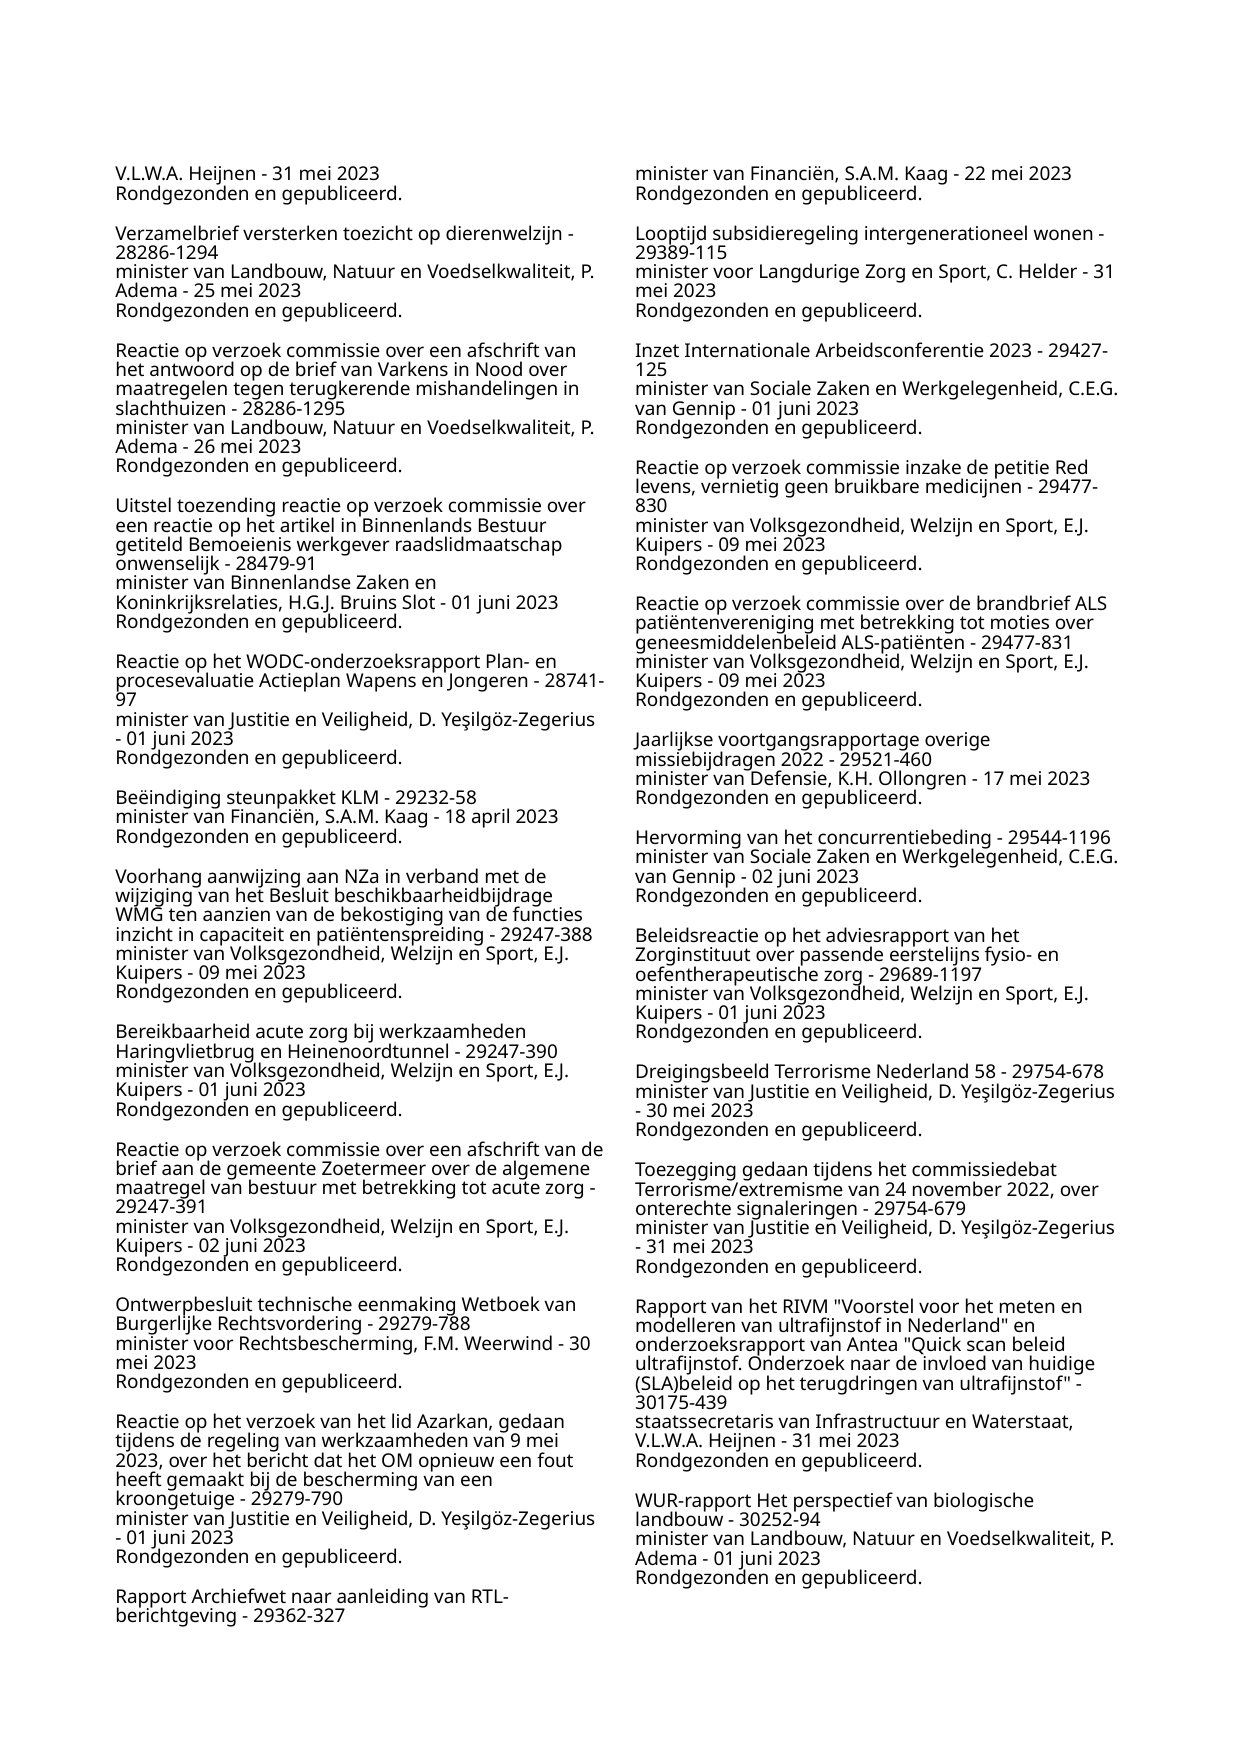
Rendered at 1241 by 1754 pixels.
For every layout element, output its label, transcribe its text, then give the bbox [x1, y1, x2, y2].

text Hervorming van het concurrentiebeding - 29544-1196 [635, 829, 1125, 848]
text Rondgezonden en gepubliceerd. [115, 1256, 605, 1275]
text Beleidsreactie op het adviesrapport van het Zorginstituut over passende eerstelijns fysio- en oefentherapeutische zorg - 29689-1197 [635, 927, 1125, 985]
text Rondgezonden en gepubliceerd. [115, 184, 605, 204]
text minister van Sociale Zaken en Werkgelegenheid, C.E.G. van Gennip - 01 juni 2023 [635, 380, 1125, 419]
text minister van Justitie en Veiligheid, D. Yeşilgöz-Zegerius - 30 mei 2023 [635, 1083, 1125, 1121]
text Rapport van het RIVM "Voorstel voor het meten en modelleren van ultrafijnstof in Nederland" en onderzoeksrapport van Antea "Quick scan beleid ultrafijnstof. Onderzoek naar de invloed van huidige (SLA)beleid op het terugdringen van ultrafijnstof" - 30175-439 [635, 1298, 1125, 1413]
text Reactie op verzoek commissie over een afschrift van de brief aan de gemeente Zoetermeer over de algemene maatregel van bestuur met betrekking tot acute zorg - 29247-391 [115, 1141, 605, 1218]
text Jaarlijkse voortgangsrapportage overige missiebijdragen 2022 - 29521-460 [635, 731, 1125, 770]
text minister van Volksgezondheid, Welzijn en Sport, E.J. Kuipers - 01 juni 2023 [635, 985, 1125, 1023]
text Rondgezonden en gepubliceerd. [635, 887, 1125, 906]
text Rondgezonden en gepubliceerd. [635, 691, 1125, 711]
text Ontwerpbesluit technische eenmaking Wetboek van Burgerlijke Rechtsvordering - 29279-788 [115, 1296, 605, 1335]
text minister van Landbouw, Natuur en Voedselkwaliteit, P. Adema - 26 mei 2023 [115, 419, 605, 457]
text Rondgezonden en gepubliceerd. [635, 419, 1125, 438]
text Toezegging gedaan tijdens het commissiedebat Terrorisme/extremisme van 24 november 2022, over onterechte signaleringen - 29754-679 [635, 1161, 1125, 1219]
text minister van Volksgezondheid, Welzijn en Sport, E.J. Kuipers - 01 juni 2023 [115, 1062, 605, 1101]
text Reactie op het verzoek van het lid Azarkan, gedaan tijdens de regeling van werkzaamheden van 9 mei 2023, over het bericht dat het OM opnieuw een fout heeft gemaakt bij de bescherming van een kroongetuige - 29279-790 [115, 1413, 605, 1509]
text Rondgezonden en gepubliceerd. [635, 1121, 1125, 1141]
text Voorhang aanwijzing aan NZa in verband met de wijziging van het Besluit beschikbaarheidbijdrage WMG ten aanzien van de bekostiging van de functies inzicht in capaciteit en patiëntenspreiding - 29247-388 [115, 868, 605, 945]
text Beëindiging steunpakket KLM - 29232-58 [115, 789, 605, 808]
text Rondgezonden en gepubliceerd. [115, 457, 605, 477]
text minister van Volksgezondheid, Welzijn en Sport, E.J. Kuipers - 09 mei 2023 [115, 945, 605, 983]
text Inzet Internationale Arbeidsconferentie 2023 - 29427-125 [635, 342, 1125, 380]
text Rondgezonden en gepubliceerd. [115, 983, 605, 1003]
text Rondgezonden en gepubliceerd. [635, 1569, 1125, 1588]
text Uitstel toezending reactie op verzoek commissie over een reactie op het artikel in Binnenlands Bestuur getiteld Bemoeienis werkgever raadslidmaatschap onwenselijk - 28479-91 [115, 497, 605, 574]
text minister van Defensie, K.H. Ollongren - 17 mei 2023 [635, 770, 1125, 789]
text Reactie op verzoek commissie over de brandbrief ALS patiëntenvereniging met betrekking tot moties over geneesmiddelenbeleid ALS-patiënten - 29477-831 [635, 595, 1125, 653]
text Dreigingsbeeld Terrorisme Nederland 58 - 29754-678 [635, 1063, 1125, 1083]
text Rondgezonden en gepubliceerd. [635, 184, 1125, 204]
text minister van Sociale Zaken en Werkgelegenheid, C.E.G. van Gennip - 02 juni 2023 [635, 848, 1125, 887]
text minister van Landbouw, Natuur en Voedselkwaliteit, P. Adema - 01 juni 2023 [635, 1530, 1125, 1569]
text V.L.W.A. Heijnen - 31 mei 2023 [115, 165, 605, 184]
text Reactie op verzoek commissie inzake de petitie Red levens, vernietig geen bruikbare medicijnen - 29477-830 [635, 459, 1125, 517]
text minister van Financiën, S.A.M. Kaag - 18 april 2023 [115, 808, 605, 828]
text Rondgezonden en gepubliceerd. [115, 613, 605, 632]
text Looptijd subsidieregeling intergenerationeel wonen - 29389-115 [635, 224, 1125, 263]
text minister van Volksgezondheid, Welzijn en Sport, E.J. Kuipers - 09 mei 2023 [635, 653, 1125, 691]
text Rondgezonden en gepubliceerd. [635, 302, 1125, 321]
text Rondgezonden en gepubliceerd. [115, 828, 605, 847]
text staatssecretaris van Infrastructuur en Waterstaat, V.L.W.A. Heijnen - 31 mei 2023 [635, 1413, 1125, 1452]
text minister voor Langdurige Zorg en Sport, C. Helder - 31 mei 2023 [635, 263, 1125, 302]
text Reactie op verzoek commissie over een afschrift van het antwoord op de brief van Varkens in Nood over maatregelen tegen terugkerende mishandelingen in slachthuizen - 28286-1295 [115, 342, 605, 419]
text Bereikbaarheid acute zorg bij werkzaamheden Haringvlietbrug en Heinenoordtunnel - 29247-390 [115, 1023, 605, 1062]
text Rondgezonden en gepubliceerd. [635, 789, 1125, 808]
text Rondgezonden en gepubliceerd. [115, 1548, 605, 1567]
text minister van Justitie en Veiligheid, D. Yeşilgöz-Zegerius - 01 juni 2023 [115, 1509, 605, 1548]
text Rondgezonden en gepubliceerd. [115, 1373, 605, 1392]
text minister van Volksgezondheid, Welzijn en Sport, E.J. Kuipers - 02 juni 2023 [115, 1218, 605, 1256]
text Rondgezonden en gepubliceerd. [115, 749, 605, 768]
text Rondgezonden en gepubliceerd. [635, 1452, 1125, 1471]
text Rondgezonden en gepubliceerd. [115, 302, 605, 321]
text Rondgezonden en gepubliceerd. [115, 1101, 605, 1120]
text minister van Justitie en Veiligheid, D. Yeşilgöz-Zegerius - 01 juni 2023 [115, 711, 605, 749]
text minister van Volksgezondheid, Welzijn en Sport, E.J. Kuipers - 09 mei 2023 [635, 517, 1125, 555]
text Rondgezonden en gepubliceerd. [635, 1023, 1125, 1043]
text Verzamelbrief versterken toezicht op dierenwelzijn - 28286-1294 [115, 224, 605, 263]
text Rapport Archiefwet naar aanleiding van RTL-berichtgeving - 29362-327 [115, 1588, 605, 1627]
text minister van Financiën, S.A.M. Kaag - 22 mei 2023 [635, 165, 1125, 184]
text minister van Binnenlandse Zaken en Koninkrijksrelaties, H.G.J. Bruins Slot - 01 juni 2023 [115, 574, 605, 613]
text minister van Justitie en Veiligheid, D. Yeşilgöz-Zegerius - 31 mei 2023 [635, 1219, 1125, 1258]
text minister van Landbouw, Natuur en Voedselkwaliteit, P. Adema - 25 mei 2023 [115, 263, 605, 302]
text Rondgezonden en gepubliceerd. [635, 1258, 1125, 1277]
text WUR-rapport Het perspectief van biologische landbouw - 30252-94 [635, 1492, 1125, 1530]
text Rondgezonden en gepubliceerd. [635, 555, 1125, 574]
text Reactie op het WODC-onderzoeksrapport Plan- en procesevaluatie Actieplan Wapens en Jongeren - 28741-97 [115, 653, 605, 711]
text minister voor Rechtsbescherming, F.M. Weerwind - 30 mei 2023 [115, 1335, 605, 1373]
